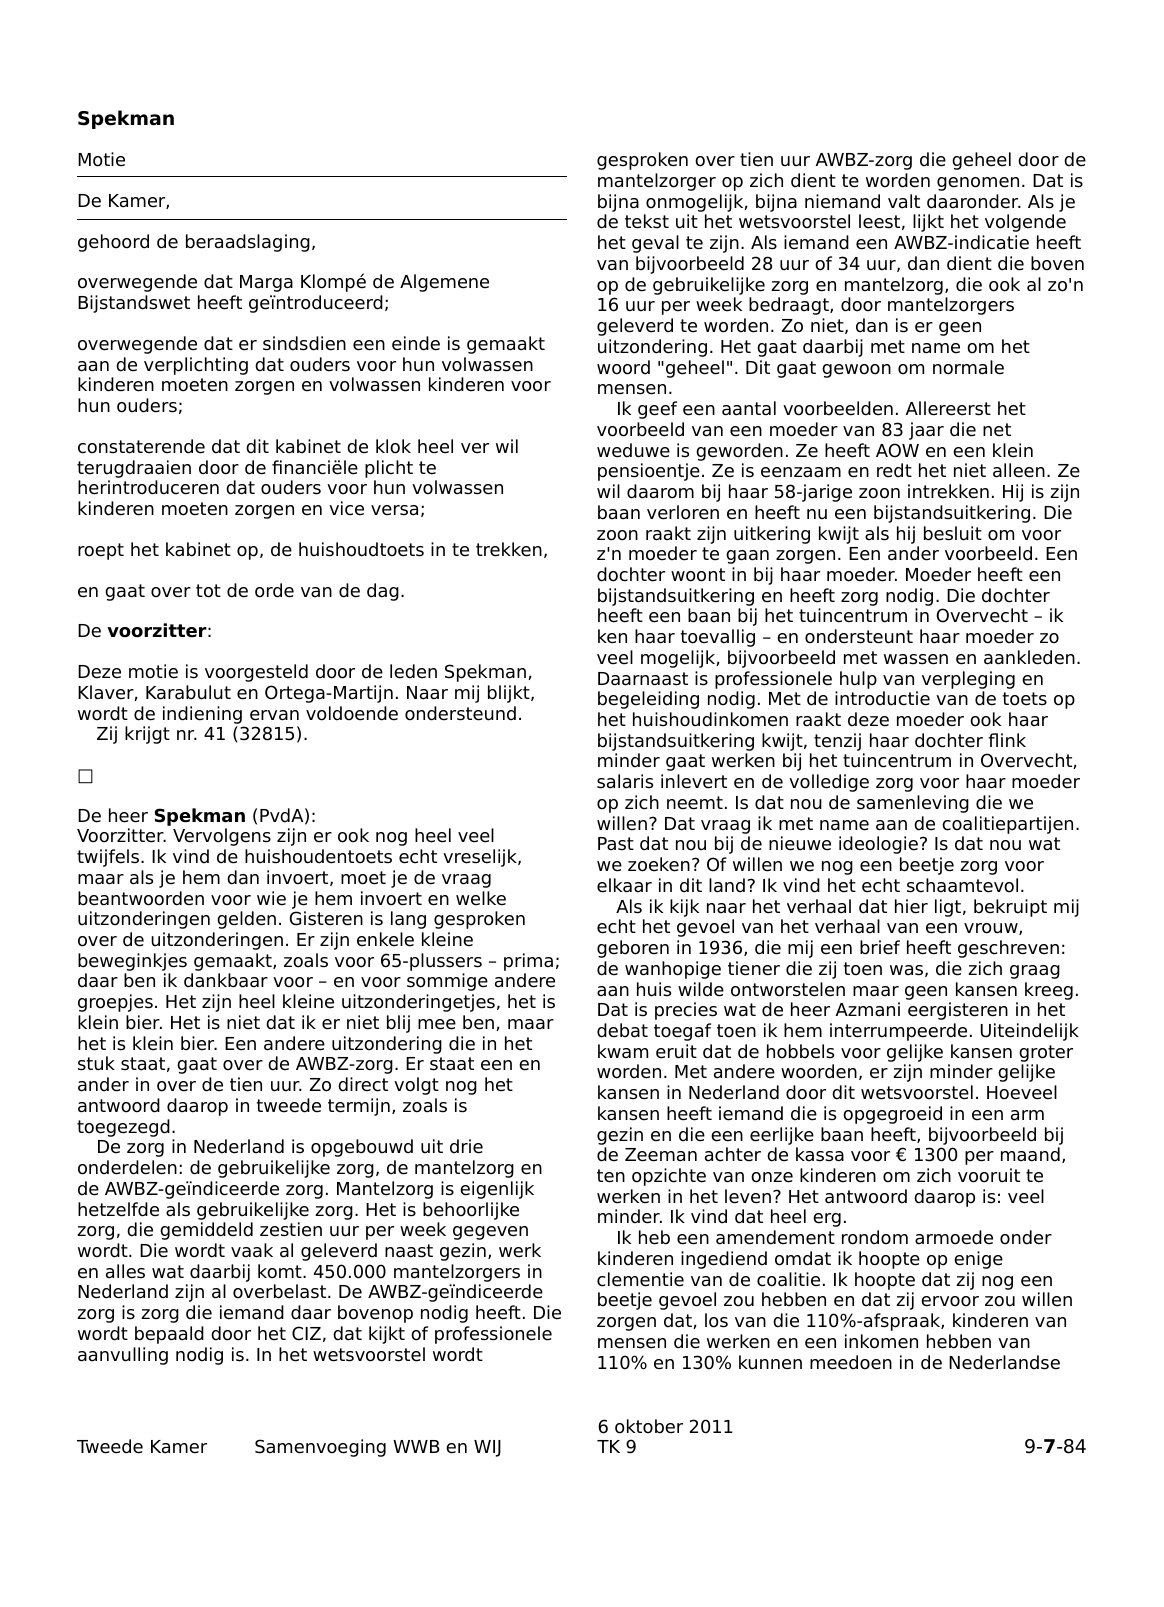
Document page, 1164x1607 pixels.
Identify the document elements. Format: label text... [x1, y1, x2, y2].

text overwegende dat er sindsdien een einde is gemaakt aan de verplichting dat ouders voor hun volwassen kinderen moeten zorgen en volwassen kinderen voor hun ouders; [77, 334, 567, 417]
text en gaat over tot de orde van de dag. [77, 580, 567, 601]
text gesproken over tien uur AWBZ-zorg die geheel door de mantelzorger op zich dient te worden genomen. Dat is bijna onmogelijk, bijna niemand valt daaronder. Als je de tekst uit het wetsvoorstel leest, lijkt het volgende het geval te zijn. Als iemand een AWBZ-indicatie heeft van bijvoorbeeld 28 uur of 34 uur, dan dient die boven op de gebruikelijke zorg en mantelzorg, die ook al zo'n 16 uur per week bedraagt, door mantelzorgers geleverd te worden. Zo niet, dan is er geen uitzondering. Het gaat daarbij met name om het woord "geheel". Dit gaat gewoon om normale mensen. [596, 150, 1087, 399]
text Motie [77, 150, 567, 171]
text De Kamer, [77, 191, 567, 212]
text De zorg in Nederland is opgebouwd uit drie onderdelen: de gebruikelijke zorg, de mantelzorg en de AWBZ-geïndiceerde zorg. Mantelzorg is eigenlijk hetzelfde als gebruikelijke zorg. Het is behoorlijke zorg, die gemiddeld zestien uur per week gegeven wordt. Die wordt vaak al geleverd naast gezin, werk en alles wat daarbij komt. 450.000 mantelzorgers in Nederland zijn al overbelast. De AWBZ-geïndiceerde zorg is zorg die iemand daar bovenop nodig heeft. Die wordt bepaald door het CIZ, dat kijkt of professionele aanvulling nodig is. In het wetsvoorstel wordt [77, 1137, 567, 1365]
text De heer Spekman (PvdA): [77, 806, 567, 826]
text gehoord de beraadslaging, [77, 232, 567, 252]
text constaterende dat dit kabinet de klok heel ver wil terugdraaien door de financiële plicht te herintroduceren dat ouders voor hun volwassen kinderen moeten zorgen en vice versa; [77, 437, 567, 520]
text roept het kabinet op, de huishoudtoets in te trekken, [77, 540, 567, 560]
text overwegende dat Marga Klompé de Algemene Bijstandswet heeft geïntroduceerd; [77, 272, 567, 314]
text Deze motie is voorgesteld door de leden Spekman, Klaver, Karabulut en Ortega-Martijn. Naar mij blijkt, wordt de indiening ervan voldoende ondersteund. [77, 662, 567, 724]
text Ik heb een amendement rondom armoede onder kinderen ingediend omdat ik hoopte op enige clementie van de coalitie. Ik hoopte dat zij nog een beetje gevoel zou hebben en dat zij ervoor zou willen zorgen dat, los van die 110%-afspraak, kinderen van mensen die werken en een inkomen hebben van 110% en 130% kunnen meedoen in de Nederlandse [596, 1228, 1087, 1373]
text Ik geef een aantal voorbeelden. Allereerst het voorbeeld van een moeder van 83 jaar die net weduwe is geworden. Ze heeft AOW en een klein pensioentje. Ze is eenzaam en redt het niet alleen. Ze wil daarom bij haar 58-jarige zoon intrekken. Hij is zijn baan verloren en heeft nu een bijstandsuitkering. Die zoon raakt zijn uitkering kwijt als hij besluit om voor z'n moeder te gaan zorgen. Een ander voorbeeld. Een dochter woont in bij haar moeder. Moeder heeft een bijstandsuitkering en heeft zorg nodig. Die dochter heeft een baan bij het tuincentrum in Overvecht – ik ken haar toevallig – en ondersteunt haar moeder zo veel mogelijk, bijvoorbeeld met wassen en aankleden. Daarnaast is professionele hulp van verpleging en begeleiding nodig. Met de introductie van de toets op het huishoudinkomen raakt deze moeder ook haar bijstandsuitkering kwijt, tenzij haar dochter flink minder gaat werken bij het tuincentrum in Overvecht, salaris inlevert en de volledige zorg voor haar moeder op zich neemt. Is dat nou de samenleving die we willen? Dat vraag ik met name aan de coalitiepartijen. Past dat nou bij de nieuwe ideologie? Is dat nou wat we zoeken? Of willen we nog een beetje zorg voor elkaar in dit land? Ik vind het echt schaamtevol. [596, 399, 1087, 896]
text De voorzitter: [77, 621, 567, 642]
text Zij krijgt nr. 41 (32815). [77, 724, 567, 745]
text Voorzitter. Vervolgens zijn er ook nog heel veel twijfels. Ik vind de huishoudentoets echt vreselijk, maar als je hem dan invoert, moet je de vraag beantwoorden voor wie je hem invoert en welke uitzonderingen gelden. Gisteren is lang gesproken over de uitzonderingen. Er zijn enkele kleine beweginkjes gemaakt, zoals voor 65-plussers – prima; daar ben ik dankbaar voor – en voor sommige andere groepjes. Het zijn heel kleine uitzonderingetjes, het is klein bier. Het is niet dat ik er niet blij mee ben, maar het is klein bier. Een andere uitzondering die in het stuk staat, gaat over de AWBZ-zorg. Er staat een en ander in over de tien uur. Zo direct volgt nog het antwoord daarop in tweede termijn, zoals is toegezegd. [77, 826, 567, 1137]
text Als ik kijk naar het verhaal dat hier ligt, bekruipt mij echt het gevoel van het verhaal van een vrouw, geboren in 1936, die mij een brief heeft geschreven: de wanhopige tiener die zij toen was, die zich graag aan huis wilde ontworstelen maar geen kansen kreeg. Dat is precies wat de heer Azmani eergisteren in het debat toegaf toen ik hem interrumpeerde. Uiteindelijk kwam eruit dat de hobbels voor gelijke kansen groter worden. Met andere woorden, er zijn minder gelijke kansen in Nederland door dit wetsvoorstel. Hoeveel kansen heeft iemand die is opgegroeid in een arm gezin en die een eerlijke baan heeft, bijvoorbeeld bij de Zeeman achter de kassa voor € 1300 per maand, ten opzichte van onze kinderen om zich vooruit te werken in het leven? Het antwoord daarop is: veel minder. Ik vind dat heel erg. [596, 896, 1087, 1228]
text □ [77, 765, 567, 786]
